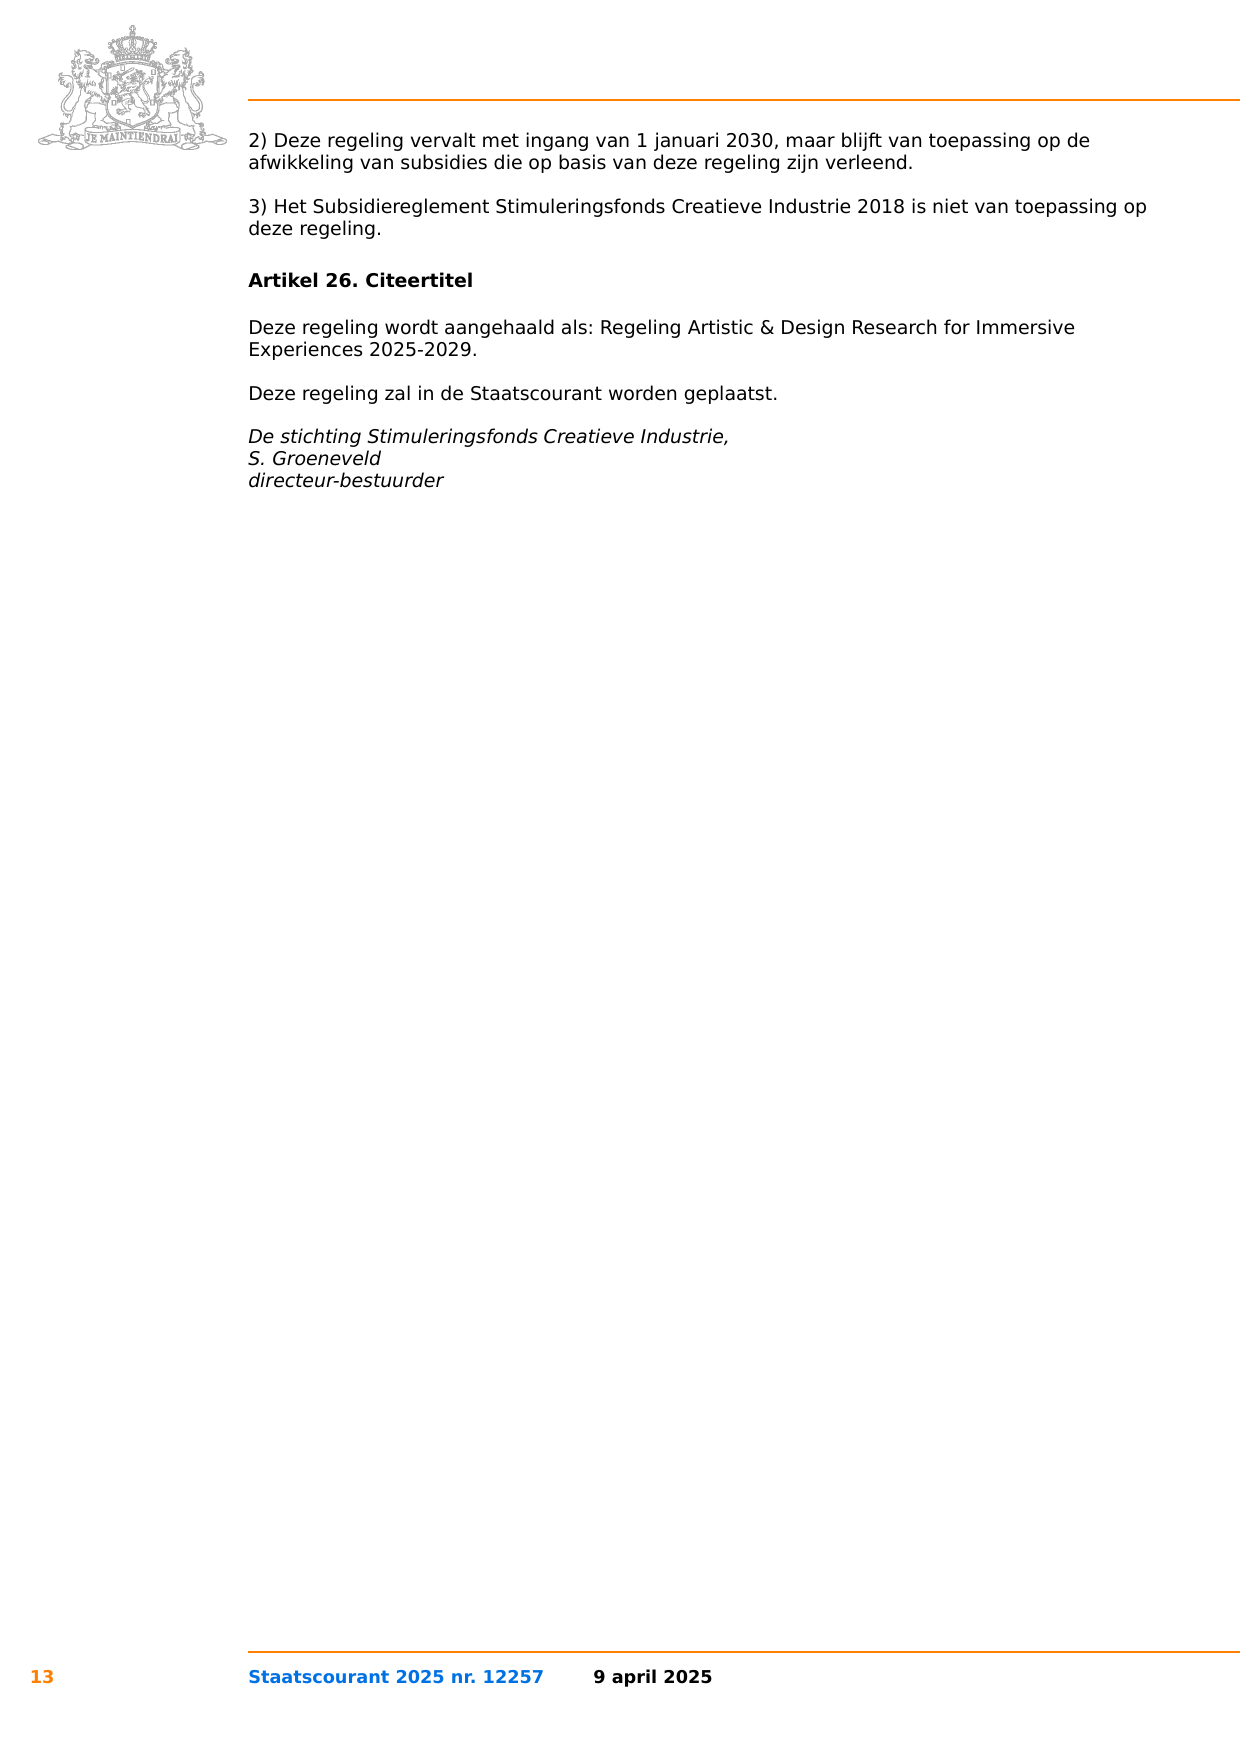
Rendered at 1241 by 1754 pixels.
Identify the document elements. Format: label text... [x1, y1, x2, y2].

text Deze regeling wordt aangehaald als: Regeling Artistic & Design Research for Immersive Experiences 2025-2029. [248, 317, 1163, 361]
text 2) Deze regeling vervalt met ingang van 1 januari 2030, maar blijft van toepassing op de afwikkeling van subsidies die op basis van deze regeling zijn verleend. [248, 130, 1163, 174]
text Deze regeling zal in de Staatscourant worden geplaatst. [248, 382, 1163, 404]
subtitle Artikel 26. Citeertitel [248, 270, 1163, 292]
text De stichting Stimuleringsfonds Creatieve Industrie, S. Groeneveld directeur-bestuurder [248, 426, 1163, 492]
picture [38, 25, 227, 150]
text 3) Het Subsidiereglement Stimuleringsfonds Creatieve Industrie 2018 is niet van toepassing op deze regeling. [248, 196, 1163, 240]
